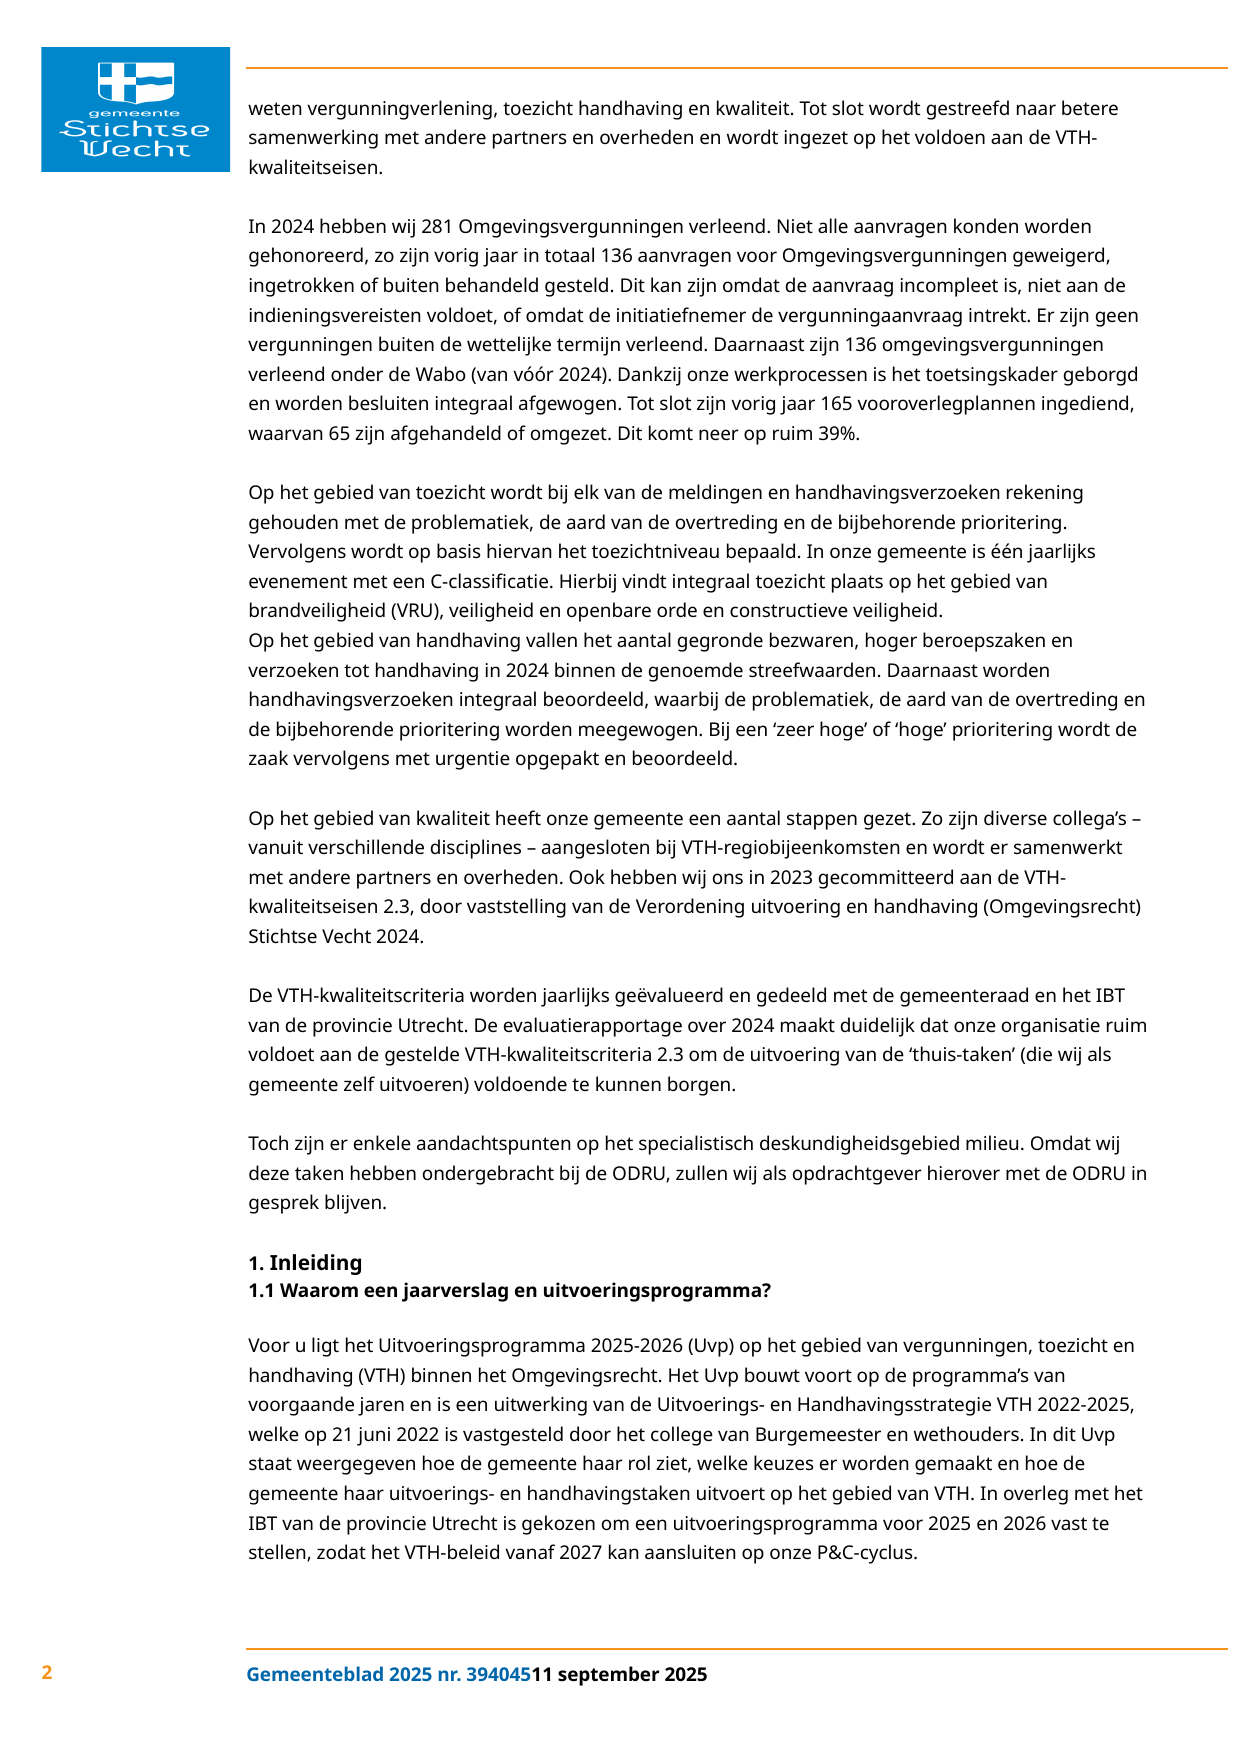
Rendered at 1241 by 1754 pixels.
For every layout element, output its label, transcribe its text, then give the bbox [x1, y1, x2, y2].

text Op het gebied van toezicht wordt bij elk van de meldingen en handhavingsverzoeken rekening gehouden met de problematiek, de aard van de overtreding en de bijbehorende prioritering. Vervolgens wordt op basis hiervan het toezichtniveau bepaald. In onze gemeente is één jaarlijks evenement met een C-classificatie. Hierbij vindt integraal toezicht plaats op het gebied van brandveiligheid (VRU), veiligheid en openbare orde en constructieve veiligheid. [248, 479, 1152, 623]
text In 2024 hebben wij 281 Omgevingsvergunningen verleend. Niet alle aanvragen konden worden gehonoreerd, zo zijn vorig jaar in totaal 136 aanvragen voor Omgevingsvergunningen geweigerd, ingetrokken of buiten behandeld gesteld. Dit kan zijn omdat de aanvraag incompleet is, niet aan de indieningsvereisten voldoet, of omdat de initiatiefnemer de vergunningaanvraag intrekt. Er zijn geen vergunningen buiten de wettelijke termijn verleend. Daarnaast zijn 136 omgevingsvergunningen verleend onder de Wabo (van vóór 2024). Dankzij onze werkprocessen is het toetsingskader geborgd en worden besluiten integraal afgewogen. Tot slot zijn vorig jaar 165 vooroverlegplannen ingediend, waarvan 65 zijn afgehandeld of omgezet. Dit komt neer op ruim 39%. [248, 213, 1152, 446]
text weten vergunningverlening, toezicht handhaving en kwaliteit. Tot slot wordt gestreefd naar betere samenwerking met andere partners en overheden en wordt ingezet op het voldoen aan de VTH-kwaliteitseisen. [248, 95, 1152, 180]
text 1. Inleiding [248, 1248, 1152, 1277]
picture [137, 63, 174, 103]
text Toch zijn er enkele aandachtspunten op het specialistisch deskundigheidsgebied milieu. Omdat wij deze taken hebben ondergebracht bij de ODRU, zullen wij als opdrachtgever hierover met de ODRU in gesprek blijven. [248, 1130, 1152, 1215]
text Voor u ligt het Uitvoeringsprogramma 2025-2026 (Uvp) op het gebied van vergunningen, toezicht en handhaving (VTH) binnen het Omgevingsrecht. Het Uvp bouwt voort op de programma’s van voorgaande jaren en is een uitwerking van de Uitvoerings- en Handhavingsstrategie VTH 2022-2025, welke op 21 juni 2022 is vastgesteld door het college van Burgemeester en wethouders. In dit Uvp staat weergegeven hoe de gemeente haar rol ziet, welke keuzes er worden gemaakt en hoe de gemeente haar uitvoerings- en handhavingstaken uitvoert op het gebied van VTH. In overleg met het IBT van de provincie Utrecht is gekozen om een uitvoeringsprogramma voor 2025 en 2026 vast te stellen, zodat het VTH-beleid vanaf 2027 kan aansluiten op onze P&C-cyclus. [248, 1332, 1152, 1565]
text De VTH-kwaliteitscriteria worden jaarlijks geëvalueerd en gedeeld met de gemeenteraad en het IBT van de provincie Utrecht. De evaluatierapportage over 2024 maakt duidelijk dat onze organisatie ruim voldoet aan de gestelde VTH-kwaliteitscriteria 2.3 om de uitvoering van de ‘thuis-taken’ (die wij als gemeente zelf uitvoeren) voldoende te kunnen borgen. [248, 982, 1152, 1097]
text Op het gebied van handhaving vallen het aantal gegronde bezwaren, hoger beroepszaken en verzoeken tot handhaving in 2024 binnen de genoemde streefwaarden. Daarnaast worden handhavingsverzoeken integraal beoordeeld, waarbij de problematiek, de aard van de overtreding en de bijbehorende prioritering worden meegewogen. Bij een ‘zeer hoge’ of ‘hoge’ prioritering wordt de zaak vervolgens met urgentie opgepakt en beoordeeld. [248, 627, 1152, 771]
text Op het gebied van kwaliteit heeft onze gemeente een aantal stappen gezet. Zo zijn diverse collega’s – vanuit verschillende disciplines – aangesloten bij VTH-regiobijeenkomsten en wordt er samenwerkt met andere partners en overheden. Ook hebben wij ons in 2023 gecommitteerd aan de VTH-kwaliteitseisen 2.3, door vaststelling van de Verordening uitvoering en handhaving (Omgevingsrecht) Stichtse Vecht 2024. [248, 805, 1152, 949]
text 1.1 Waarom een jaarverslag en uitvoeringsprogramma? [248, 1277, 1152, 1303]
picture [99, 63, 135, 101]
